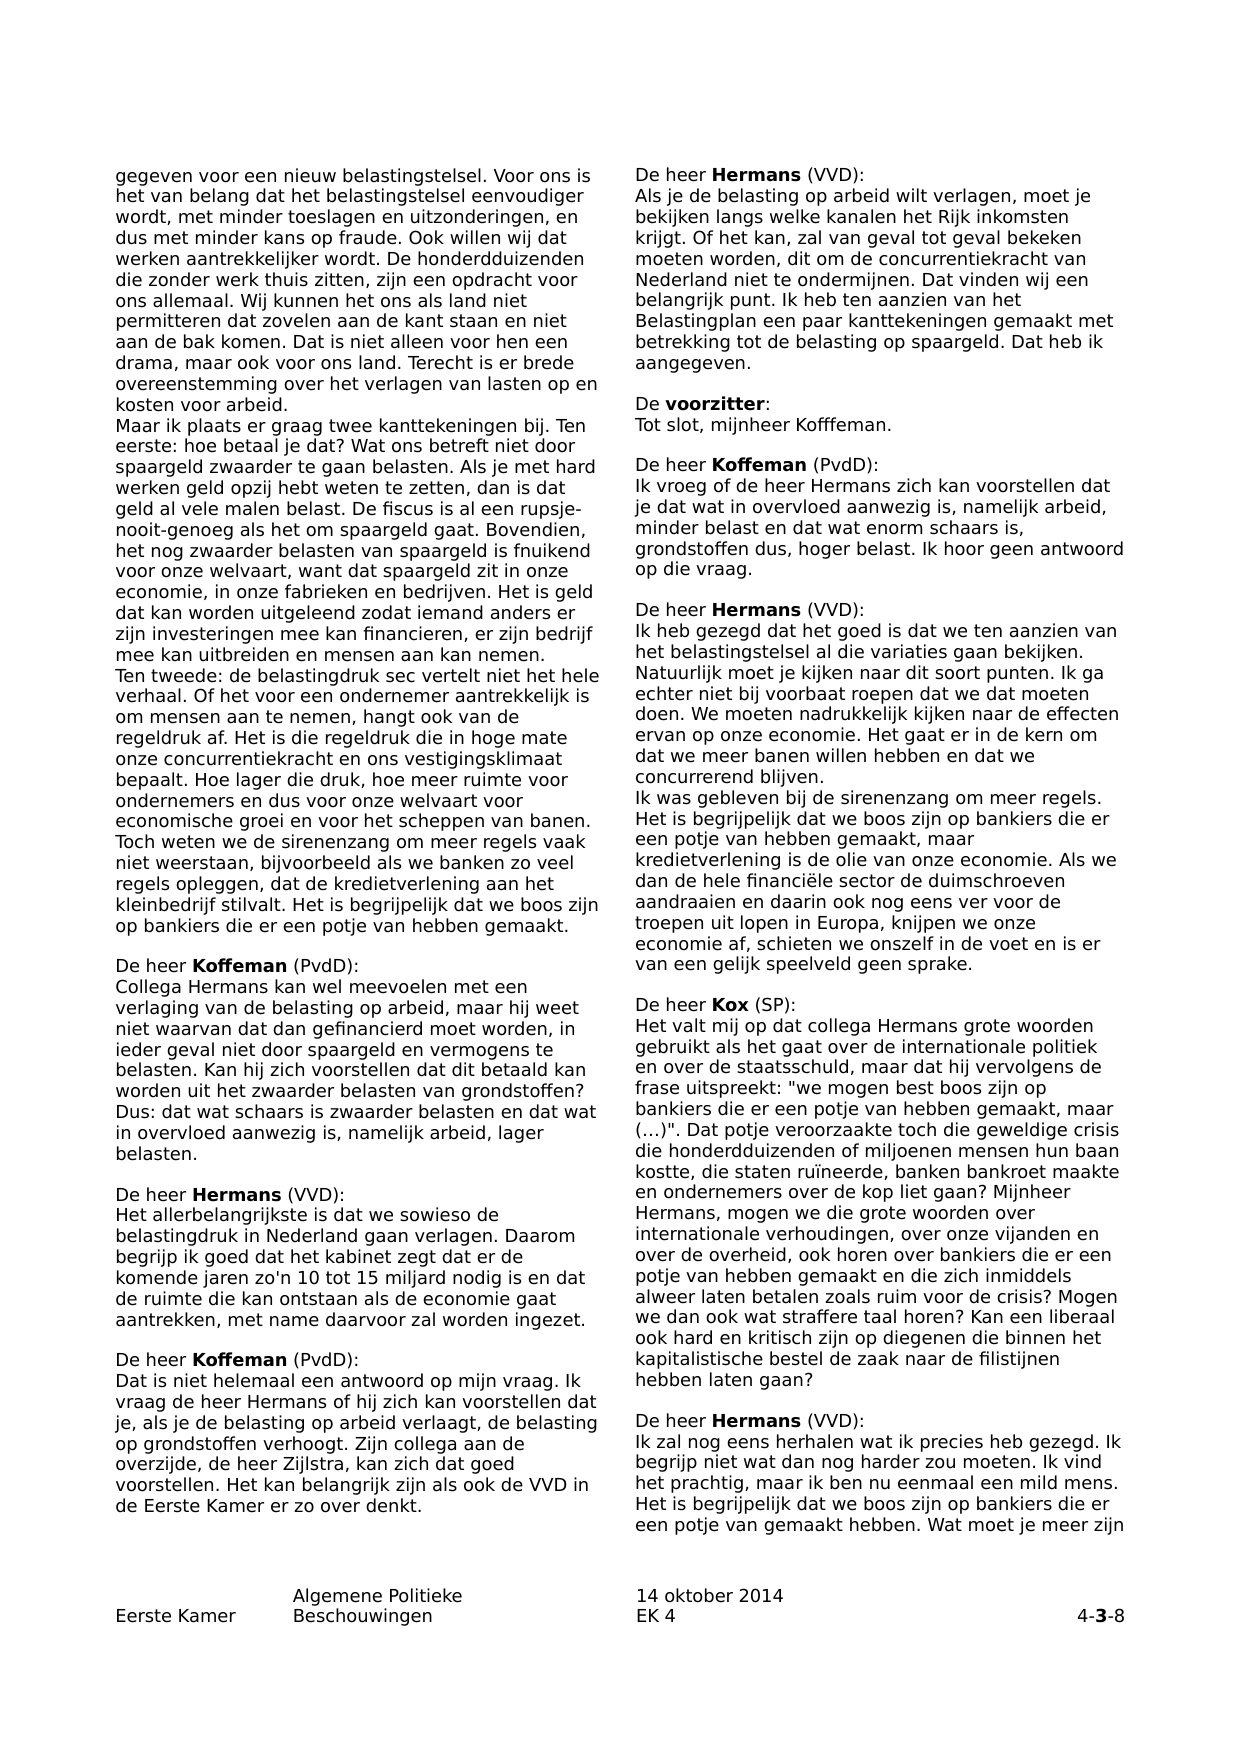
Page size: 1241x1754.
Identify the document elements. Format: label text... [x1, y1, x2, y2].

text Ten tweede: de belastingdruk sec vertelt niet het hele verhaal. Of het voor een ondernemer aantrekkelijk is om mensen aan te nemen, hangt ook van de regeldruk af. Het is die regeldruk die in hoge mate onze concurrentiekracht en ons vestigingsklimaat bepaalt. Hoe lager die druk, hoe meer ruimte voor ondernemers en dus voor onze welvaart voor economische groei en voor het scheppen van banen. [115, 665, 605, 832]
text Ik heb gezegd dat het goed is dat we ten aanzien van het belastingstelsel al die variaties gaan bekijken. Natuurlijk moet je kijken naar dit soort punten. Ik ga echter niet bij voorbaat roepen dat we dat moeten doen. We moeten nadrukkelijk kijken naar de effecten ervan op onze economie. Het gaat er in de kern om dat we meer banen willen hebben en dat we concurrerend blijven. [635, 621, 1125, 787]
text Dat is niet helemaal een antwoord op mijn vraag. Ik vraag de heer Hermans of hij zich kan voorstellen dat je, als je de belasting op arbeid verlaagt, de belasting op grondstoffen verhoogt. Zijn collega aan de overzijde, de heer Zijlstra, kan zich dat goed voorstellen. Het kan belangrijk zijn als ook de VVD in de Eerste Kamer er zo over denkt. [115, 1371, 605, 1517]
text Maar ik plaats er graag twee kanttekeningen bij. Ten eerste: hoe betaal je dat? Wat ons betreft niet door spaargeld zwaarder te gaan belasten. Als je met hard werken geld opzij hebt weten te zetten, dan is dat geld al vele malen belast. De fiscus is al een rupsje-nooit-genoeg als het om spaargeld gaat. Bovendien, het nog zwaarder belasten van spaargeld is fnuikend voor onze welvaart, want dat spaargeld zit in onze economie, in onze fabrieken en bedrijven. Het is geld dat kan worden uitgeleend zodat iemand anders er zijn investeringen mee kan financieren, er zijn bedrijf mee kan uitbreiden en mensen aan kan nemen. [115, 415, 605, 665]
text De voorzitter: [635, 393, 1125, 414]
text Tot slot, mijnheer Kofffeman. [635, 414, 1125, 435]
text Het valt mij op dat collega Hermans grote woorden gebruikt als het gaat over de internationale politiek en over de staatsschuld, maar dat hij vervolgens de frase uitspreekt: "we mogen best boos zijn op bankiers die er een potje van hebben gemaakt, maar (…)". Dat potje veroorzaakte toch die geweldige crisis die honderdduizenden of miljoenen mensen hun baan kostte, die staten ruïneerde, banken bankroet maakte en ondernemers over de kop liet gaan? Mijnheer Hermans, mogen we die grote woorden over internationale verhoudingen, over onze vijanden en over de overheid, ook horen over bankiers die er een potje van hebben gemaakt en die zich inmiddels alweer laten betalen zoals ruim voor de crisis? Mogen we dan ook wat straffere taal horen? Kan een liberaal ook hard en kritisch zijn op diegenen die binnen het kapitalistische bestel de zaak naar de filistijnen hebben laten gaan? [635, 1016, 1125, 1391]
text De heer Koffeman (PvdD): [115, 1350, 605, 1371]
text De heer Hermans (VVD): [635, 165, 1125, 186]
text Collega Hermans kan wel meevoelen met een verlaging van de belasting op arbeid, maar hij weet niet waarvan dat dan gefinancierd moet worden, in ieder geval niet door spaargeld en vermogens te belasten. Kan hij zich voorstellen dat dit betaald kan worden uit het zwaarder belasten van grondstoffen? Dus: dat wat schaars is zwaarder belasten en dat wat in overvloed aanwezig is, namelijk arbeid, lager belasten. [115, 977, 605, 1164]
text De heer Hermans (VVD): [115, 1184, 605, 1205]
text gegeven voor een nieuw belastingstelsel. Voor ons is het van belang dat het belastingstelsel eenvoudiger wordt, met minder toeslagen en uitzonderingen, en dus met minder kans op fraude. Ook willen wij dat werken aantrekkelijker wordt. De honderdduizenden die zonder werk thuis zitten, zijn een opdracht voor ons allemaal. Wij kunnen het ons als land niet permitteren dat zovelen aan de kant staan en niet aan de bak komen. Dat is niet alleen voor hen een drama, maar ook voor ons land. Terecht is er brede overeenstemming over het verlagen van lasten op en kosten voor arbeid. [115, 165, 605, 415]
text Als je de belasting op arbeid wilt verlagen, moet je bekijken langs welke kanalen het Rijk inkomsten krijgt. Of het kan, zal van geval tot geval bekeken moeten worden, dit om de concurrentiekracht van Nederland niet te ondermijnen. Dat vinden wij een belangrijk punt. Ik heb ten aanzien van het Belastingplan een paar kanttekeningen gemaakt met betrekking tot de belasting op spaargeld. Dat heb ik aangegeven. [635, 186, 1125, 373]
text De heer Hermans (VVD): [635, 1411, 1125, 1431]
text Het allerbelangrijkste is dat we sowieso de belastingdruk in Nederland gaan verlagen. Daarom begrijp ik goed dat het kabinet zegt dat er de komende jaren zo'n 10 tot 15 miljard nodig is en dat de ruimte die kan ontstaan als de economie gaat aantrekken, met name daarvoor zal worden ingezet. [115, 1205, 605, 1330]
text Ik was gebleven bij de sirenenzang om meer regels. Het is begrijpelijk dat we boos zijn op bankiers die er een potje van hebben gemaakt, maar kredietverlening is de olie van onze economie. Als we dan de hele financiële sector de duimschroeven aandraaien en daarin ook nog eens ver voor de troepen uit lopen in Europa, knijpen we onze economie af, schieten we onszelf in de voet en is er van een gelijk speelveld geen sprake. [635, 787, 1125, 975]
text Toch weten we de sirenenzang om meer regels vaak niet weerstaan, bijvoorbeeld als we banken zo veel regels opleggen, dat de kredietverlening aan het kleinbedrijf stilvalt. Het is begrijpelijk dat we boos zijn op bankiers die er een potje van hebben gemaakt. [115, 832, 605, 936]
text Ik vroeg of de heer Hermans zich kan voorstellen dat je dat wat in overvloed aanwezig is, namelijk arbeid, minder belast en dat wat enorm schaars is, grondstoffen dus, hoger belast. Ik hoor geen antwoord op die vraag. [635, 476, 1125, 580]
text De heer Koffeman (PvdD): [635, 455, 1125, 476]
text De heer Koffeman (PvdD): [115, 956, 605, 977]
text De heer Hermans (VVD): [635, 600, 1125, 621]
text Ik zal nog eens herhalen wat ik precies heb gezegd. Ik begrijp niet wat dan nog harder zou moeten. Ik vind het prachtig, maar ik ben nu eenmaal een mild mens. Het is begrijpelijk dat we boos zijn op bankiers die er een potje van gemaakt hebben. Wat moet je meer zijn [635, 1431, 1125, 1536]
text De heer Kox (SP): [635, 995, 1125, 1016]
